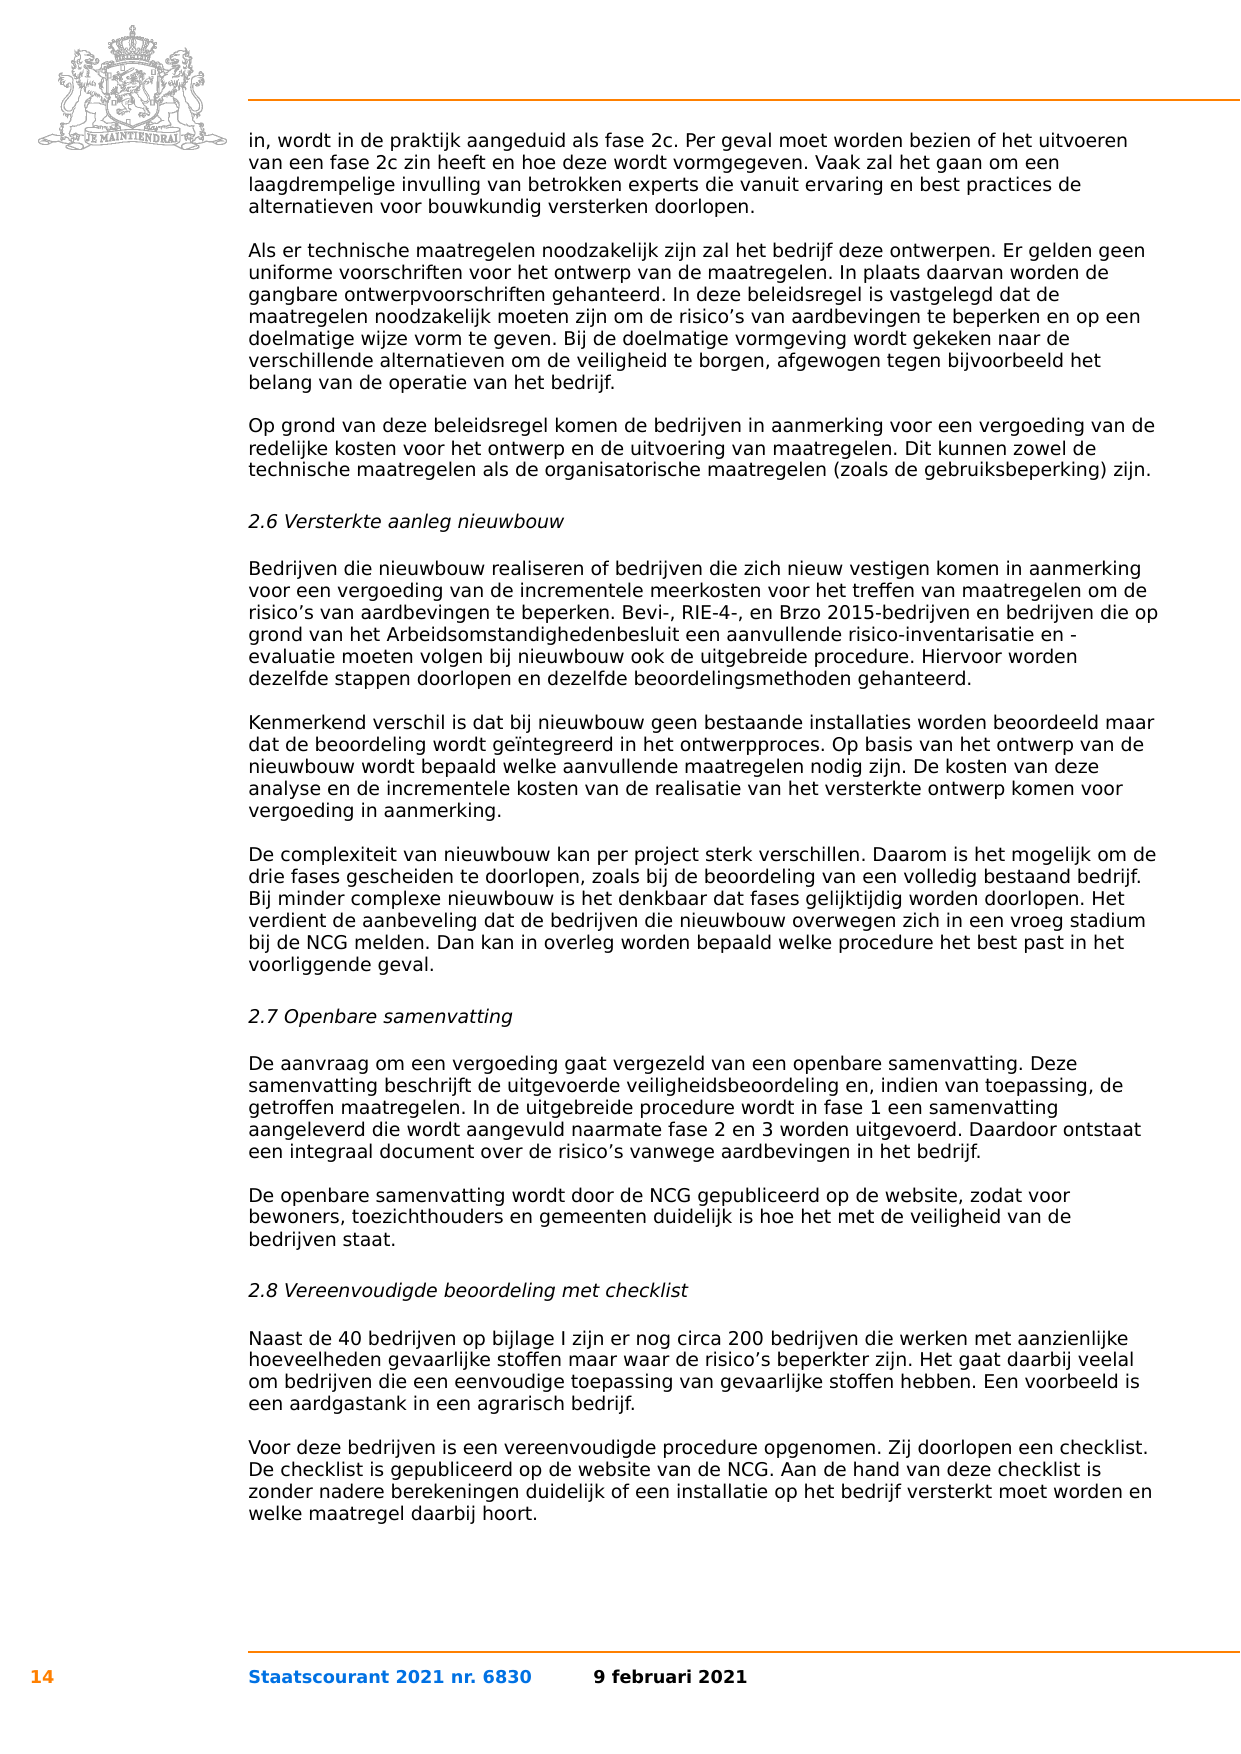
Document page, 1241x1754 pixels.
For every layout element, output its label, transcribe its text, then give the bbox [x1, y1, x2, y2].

subtitle 2.8 Vereenvoudigde beoordeling met checklist [248, 1280, 1163, 1302]
subtitle 2.6 Versterkte aanleg nieuwbouw [248, 511, 1163, 533]
text Kenmerkend verschil is dat bij nieuwbouw geen bestaande installaties worden beoordeeld maar dat de beoordeling wordt geïntegreerd in het ontwerpproces. Op basis van het ontwerp van de nieuwbouw wordt bepaald welke aanvullende maatregelen nodig zijn. De kosten van deze analyse en de incrementele kosten van de realisatie van het versterkte ontwerp komen voor vergoeding in aanmerking. [248, 712, 1163, 822]
text De complexiteit van nieuwbouw kan per project sterk verschillen. Daarom is het mogelijk om de drie fases gescheiden te doorlopen, zoals bij de beoordeling van een volledig bestaand bedrijf. Bij minder complexe nieuwbouw is het denkbaar dat fases gelijktijdig worden doorlopen. Het verdient de aanbeveling dat de bedrijven die nieuwbouw overwegen zich in een vroeg stadium bij de NCG melden. Dan kan in overleg worden bepaald welke procedure het best past in het voorliggende geval. [248, 844, 1163, 976]
text Bedrijven die nieuwbouw realiseren of bedrijven die zich nieuw vestigen komen in aanmerking voor een vergoeding van de incrementele meerkosten voor het treffen van maatregelen om de risico’s van aardbevingen te beperken. Bevi-, RIE-4-, en Brzo 2015-bedrijven en bedrijven die op grond van het Arbeidsomstandighedenbesluit een aanvullende risico-inventarisatie en -evaluatie moeten volgen bij nieuwbouw ook de uitgebreide procedure. Hiervoor worden dezelfde stappen doorlopen en dezelfde beoordelingsmethoden gehanteerd. [248, 558, 1163, 690]
text Als er technische maatregelen noodzakelijk zijn zal het bedrijf deze ontwerpen. Er gelden geen uniforme voorschriften voor het ontwerp van de maatregelen. In plaats daarvan worden de gangbare ontwerpvoorschriften gehanteerd. In deze beleidsregel is vastgelegd dat de maatregelen noodzakelijk moeten zijn om de risico’s van aardbevingen te beperken en op een doelmatige wijze vorm te geven. Bij de doelmatige vormgeving wordt gekeken naar de verschillende alternatieven om de veiligheid te borgen, afgewogen tegen bijvoorbeeld het belang van de operatie van het bedrijf. [248, 240, 1163, 393]
text Naast de 40 bedrijven op bijlage I zijn er nog circa 200 bedrijven die werken met aanzienlijke hoeveelheden gevaarlijke stoffen maar waar de risico’s beperkter zijn. Het gaat daarbij veelal om bedrijven die een eenvoudige toepassing van gevaarlijke stoffen hebben. Een voorbeeld is een aardgastank in een agrarisch bedrijf. [248, 1327, 1163, 1415]
text Op grond van deze beleidsregel komen de bedrijven in aanmerking voor een vergoeding van de redelijke kosten voor het ontwerp en de uitvoering van maatregelen. Dit kunnen zowel de technische maatregelen als de organisatorische maatregelen (zoals de gebruiksbeperking) zijn. [248, 415, 1163, 481]
picture [38, 25, 227, 150]
text Voor deze bedrijven is een vereenvoudigde procedure opgenomen. Zij doorlopen een checklist. De checklist is gepubliceerd op de website van de NCG. Aan de hand van deze checklist is zonder nadere berekeningen duidelijk of een installatie op het bedrijf versterkt moet worden en welke maatregel daarbij hoort. [248, 1437, 1163, 1525]
text De openbare samenvatting wordt door de NCG gepubliceerd op de website, zodat voor bewoners, toezichthouders en gemeenten duidelijk is hoe het met de veiligheid van de bedrijven staat. [248, 1184, 1163, 1250]
subtitle 2.7 Openbare samenvatting [248, 1006, 1163, 1028]
text in, wordt in de praktijk aangeduid als fase 2c. Per geval moet worden bezien of het uitvoeren van een fase 2c zin heeft en hoe deze wordt vormgegeven. Vaak zal het gaan om een laagdrempelige invulling van betrokken experts die vanuit ervaring en best practices de alternatieven voor bouwkundig versterken doorlopen. [248, 130, 1163, 218]
text De aanvraag om een vergoeding gaat vergezeld van een openbare samenvatting. Deze samenvatting beschrijft de uitgevoerde veiligheidsbeoordeling en, indien van toepassing, de getroffen maatregelen. In de uitgebreide procedure wordt in fase 1 een samenvatting aangeleverd die wordt aangevuld naarmate fase 2 en 3 worden uitgevoerd. Daardoor ontstaat een integraal document over de risico’s vanwege aardbevingen in het bedrijf. [248, 1053, 1163, 1163]
